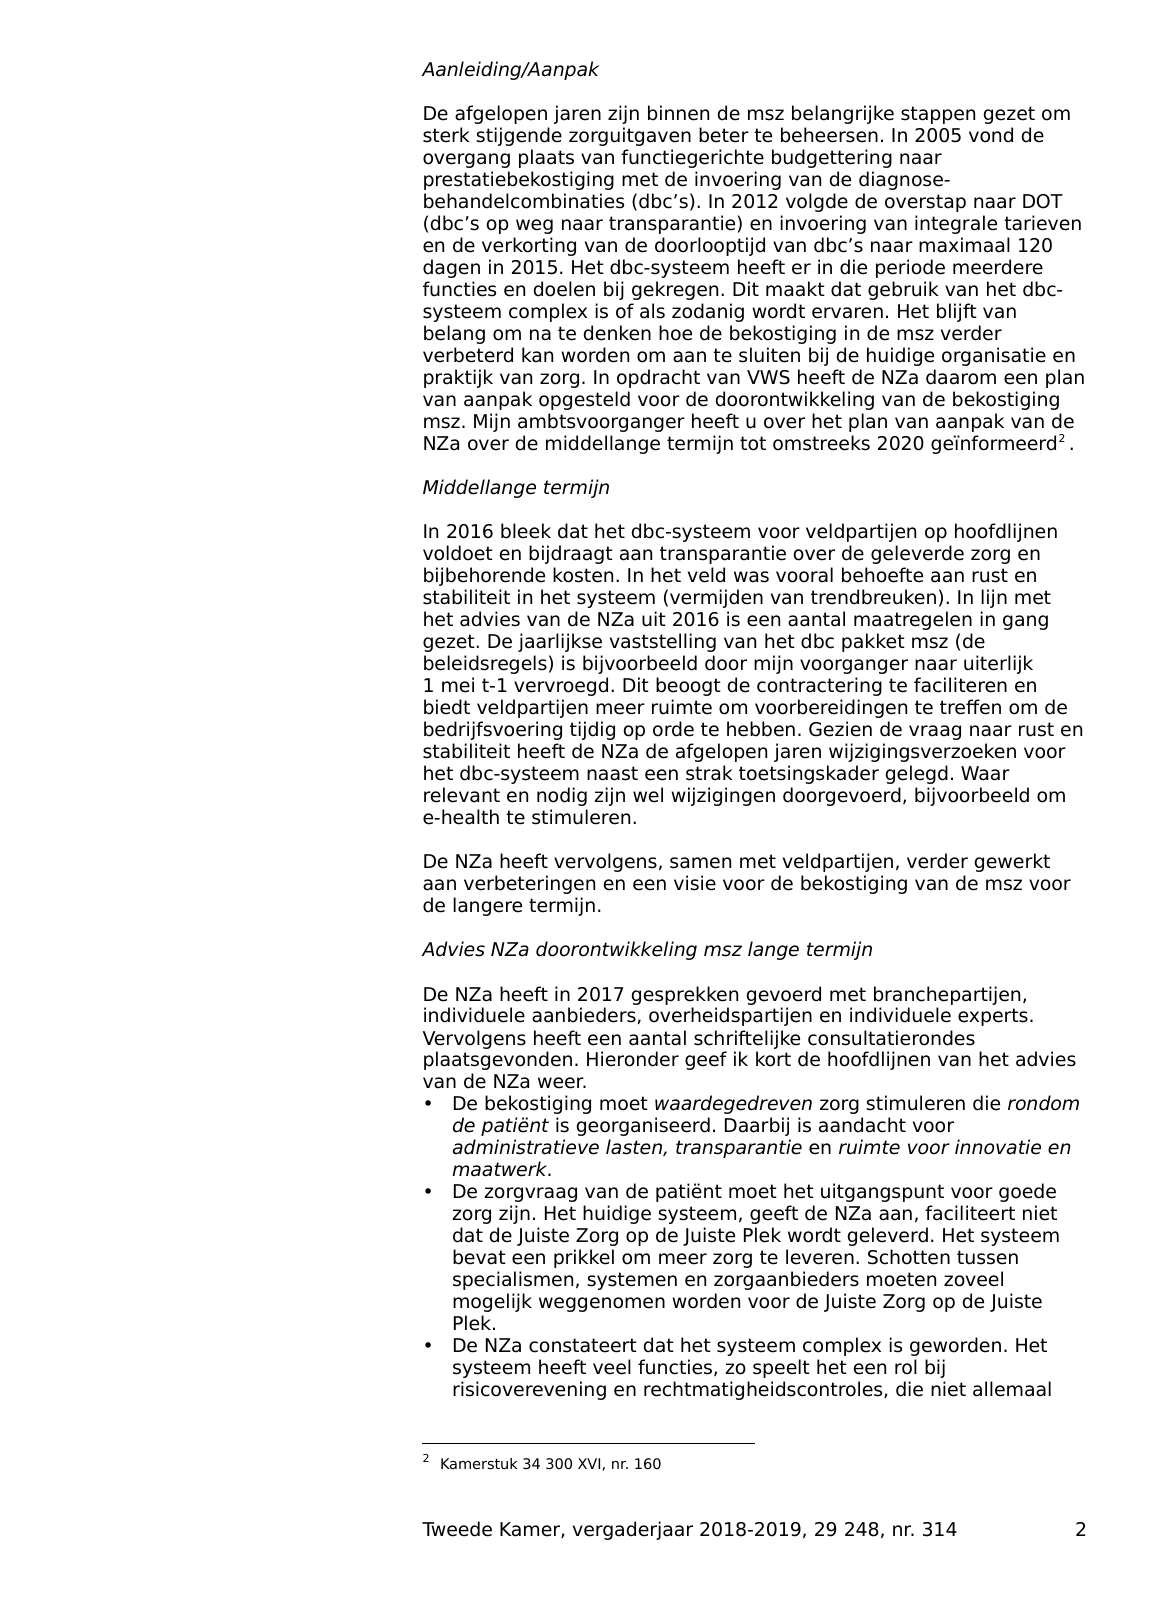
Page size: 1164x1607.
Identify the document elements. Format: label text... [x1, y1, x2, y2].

text In 2016 bleek dat het dbc-systeem voor veldpartijen op hoofdlijnen voldoet en bijdraagt aan transparantie over de geleverde zorg en bijbehorende kosten. In het veld was vooral behoefte aan rust en stabiliteit in het systeem (vermijden van trendbreuken). In lijn met het advies van de NZa uit 2016 is een aantal maatregelen in gang gezet. De jaarlijkse vaststelling van het dbc pakket msz (de beleidsregels) is bijvoorbeeld door mijn voorganger naar uiterlijk 1 mei t-1 vervroegd. Dit beoogt de contractering te faciliteren en biedt veldpartijen meer ruimte om voorbereidingen te treffen om de bedrijfsvoering tijdig op orde te hebben. Gezien de vraag naar rust en stabiliteit heeft de NZa de afgelopen jaren wijzigingsverzoeken voor het dbc-systeem naast een strak toetsingskader gelegd. Waar relevant en nodig zijn wel wijzigingen doorgevoerd, bijvoorbeeld om e-health te stimuleren. [422, 521, 1087, 829]
subtitle Advies NZa doorontwikkeling msz lange termijn [422, 939, 1087, 961]
text De NZa heeft in 2017 gesprekken gevoerd met branchepartijen, individuele aanbieders, overheidspartijen en individuele experts. Vervolgens heeft een aantal schriftelijke consultatierondes plaatsgevonden. Hieronder geef ik kort de hoofdlijnen van het advies van de NZa weer. [422, 983, 1087, 1093]
subtitle Middellange termijn [422, 477, 1087, 499]
text Kamerstuk 34 300 XVI, nr. 160 [422, 1452, 1087, 1474]
text • De zorgvraag van de patiënt moet het uitgangspunt voor goede zorg zijn. Het huidige systeem, geeft de NZa aan, faciliteert niet dat de Juiste Zorg op de Juiste Plek wordt geleverd. Het systeem bevat een prikkel om meer zorg te leveren. Schotten tussen specialismen, systemen en zorgaanbieders moeten zoveel mogelijk weggenomen worden voor de Juiste Zorg op de Juiste Plek. [422, 1181, 1087, 1335]
text De afgelopen jaren zijn binnen de msz belangrijke stappen gezet om sterk stijgende zorguitgaven beter te beheersen. In 2005 vond de overgang plaats van functiegerichte budgettering naar prestatiebekostiging met de invoering van de diagnose-behandelcombinaties (dbc’s). In 2012 volgde de overstap naar DOT (dbc’s op weg naar transparantie) en invoering van integrale tarieven en de verkorting van de doorlooptijd van dbc’s naar maximaal 120 dagen in 2015. Het dbc-systeem heeft er in die periode meerdere functies en doelen bij gekregen. Dit maakt dat gebruik van het dbc-systeem complex is of als zodanig wordt ervaren. Het blijft van belang om na te denken hoe de bekostiging in de msz verder verbeterd kan worden om aan te sluiten bij de huidige organisatie en praktijk van zorg. In opdracht van VWS heeft de NZa daarom een plan van aanpak opgesteld voor de doorontwikkeling van de bekostiging msz. Mijn ambtsvoorganger heeft u over het plan van aanpak van de NZa over de middellange termijn tot omstreeks 2020 geïnformeerd. [422, 103, 1087, 455]
text • De bekostiging moet waardegedreven zorg stimuleren die rondom de patiënt is georganiseerd. Daarbij is aandacht voor administratieve lasten, transparantie en ruimte voor innovatie en maatwerk. [422, 1093, 1087, 1181]
text De NZa heeft vervolgens, samen met veldpartijen, verder gewerkt aan verbeteringen en een visie voor de bekostiging van de msz voor de langere termijn. [422, 851, 1087, 917]
text • De NZa constateert dat het systeem complex is geworden. Het systeem heeft veel functies, zo speelt het een rol bij risicoverevening en rechtmatigheidscontroles, die niet allemaal [422, 1335, 1087, 1401]
subtitle Aanleiding/Aanpak [422, 59, 1087, 81]
